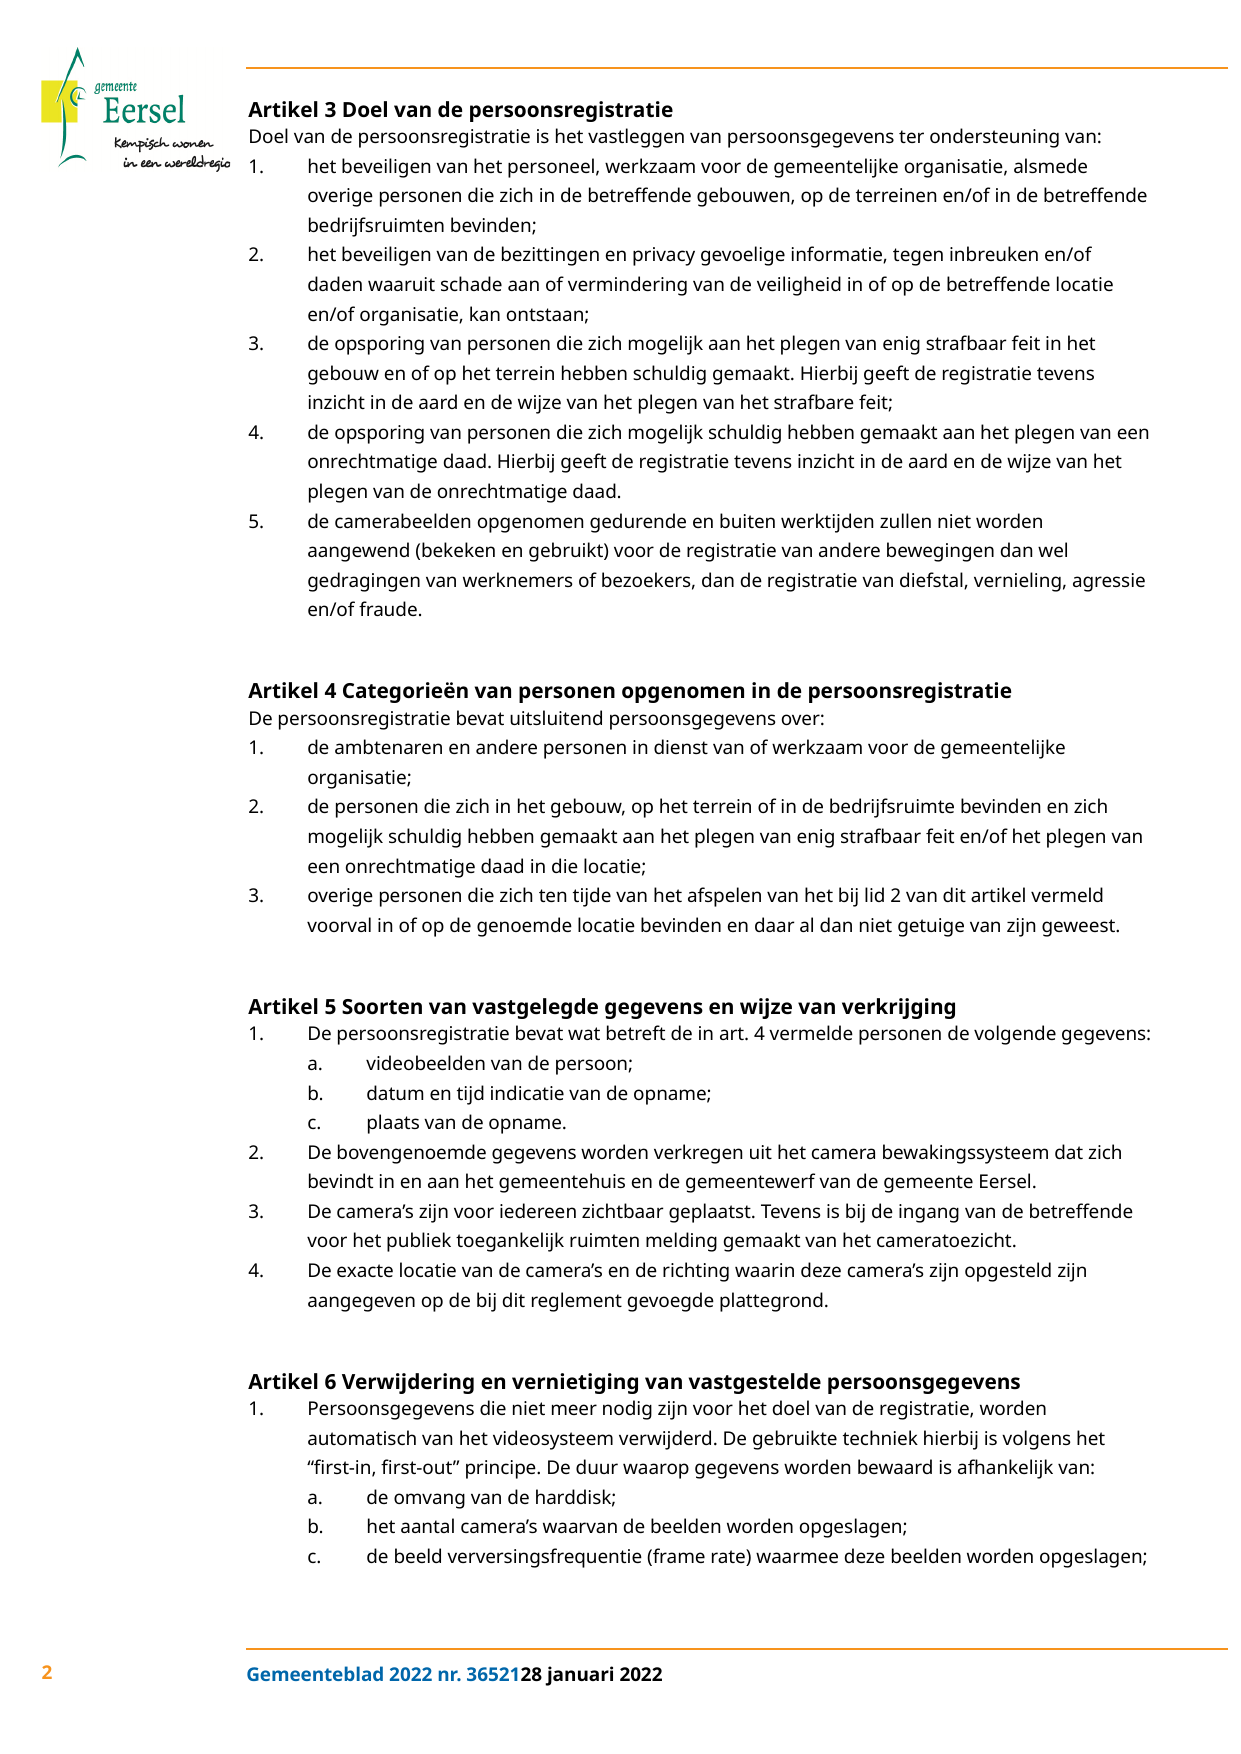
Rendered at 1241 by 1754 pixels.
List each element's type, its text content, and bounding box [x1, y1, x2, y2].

list De persoonsregistratie bevat wat betreft de in art. 4 vermelde personen de volgende gegevens: [248, 1021, 1152, 1046]
list de opsporing van personen die zich mogelijk schuldig hebben gemaakt aan het plegen van een onrechtmatige daad. Hierbij geeft de registratie tevens inzicht in de aard en de wijze van het plegen van de onrechtmatige daad. [248, 419, 1152, 504]
list De camera’s zijn voor iedereen zichtbaar geplaatst. Tevens is bij de ingang van de betreffende voor het publiek toegankelijk ruimten melding gemaakt van het cameratoezicht. [248, 1198, 1152, 1253]
list de omvang van de harddisk; [307, 1484, 1152, 1510]
list het beveiligen van het personeel, werkzaam voor de gemeentelijke organisatie, alsmede overige personen die zich in de betreffende gebouwen, op de terreinen en/of in de betreffende bedrijfsruimten bevinden; [248, 153, 1152, 238]
list plaats van de opname. [307, 1109, 1152, 1135]
text Artikel 5 Soorten van vastgelegde gegevens en wijze van verkrijging [248, 992, 1152, 1021]
list de ambtenaren en andere personen in dienst van of werkzaam voor de gemeentelijke organisatie; [248, 734, 1152, 790]
list videobeelden van de persoon; [307, 1050, 1152, 1076]
list het beveiligen van de bezittingen en privacy gevoelige informatie, tegen inbreuken en/of daden waaruit schade aan of vermindering van de veiligheid in of op de betreffende locatie en/of organisatie, kan ontstaan; [248, 242, 1152, 326]
list het aantal camera’s waarvan de beelden worden opgeslagen; [307, 1513, 1152, 1539]
text Artikel 4 Categorieën van personen opgenomen in de persoonsregistratie [248, 677, 1152, 705]
text Artikel 6 Verwijdering en vernietiging van vastgestelde persoonsgegevens [248, 1367, 1152, 1395]
list datum en tijd indicatie van de opname; [307, 1080, 1152, 1105]
text De persoonsregistratie bevat uitsluitend persoonsgegevens over: [248, 705, 1152, 731]
list De bovengenoemde gegevens worden verkregen uit het camera bewakingssysteem dat zich bevindt in en aan het gemeentehuis en de gemeentewerf van de gemeente Eersel. [248, 1139, 1152, 1194]
list Persoonsgegevens die niet meer nodig zijn voor het doel van de registratie, worden automatisch van het videosysteem verwijderd. De gebruikte techniek hierbij is volgens het “first-in, first-out” principe. De duur waarop gegevens worden bewaard is afhankelijk van: [248, 1395, 1152, 1480]
picture [41, 47, 231, 172]
list de opsporing van personen die zich mogelijk aan het plegen van enig strafbaar feit in het gebouw en of op het terrein hebben schuldig gemaakt. Hierbij geeft de registratie tevens inzicht in de aard en de wijze van het plegen van het strafbare feit; [248, 330, 1152, 415]
list overige personen die zich ten tijde van het afspelen van het bij lid 2 van dit artikel vermeld voorval in of op de genoemde locatie bevinden en daar al dan niet getuige van zijn geweest. [248, 882, 1152, 938]
list De exacte locatie van de camera’s en de richting waarin deze camera’s zijn opgesteld zijn aangegeven op de bij dit reglement gevoegde plattegrond. [248, 1257, 1152, 1312]
list de camerabeelden opgenomen gedurende en buiten werktijden zullen niet worden aangewend (bekeken en gebruikt) voor de registratie van andere bewegingen dan wel gedragingen van werknemers of bezoekers, dan de registratie van diefstal, vernieling, agressie en/of fraude. [248, 508, 1152, 622]
text Artikel 3 Doel van de persoonsregistratie [248, 95, 1152, 123]
list de personen die zich in het gebouw, op het terrein of in de bedrijfsruimte bevinden en zich mogelijk schuldig hebben gemaakt aan het plegen van enig strafbaar feit en/of het plegen van een onrechtmatige daad in die locatie; [248, 794, 1152, 879]
text Doel van de persoonsregistratie is het vastleggen van persoonsgegevens ter ondersteuning van: [248, 123, 1152, 149]
list de beeld verversingsfrequentie (frame rate) waarmee deze beelden worden opgeslagen; [307, 1543, 1152, 1569]
